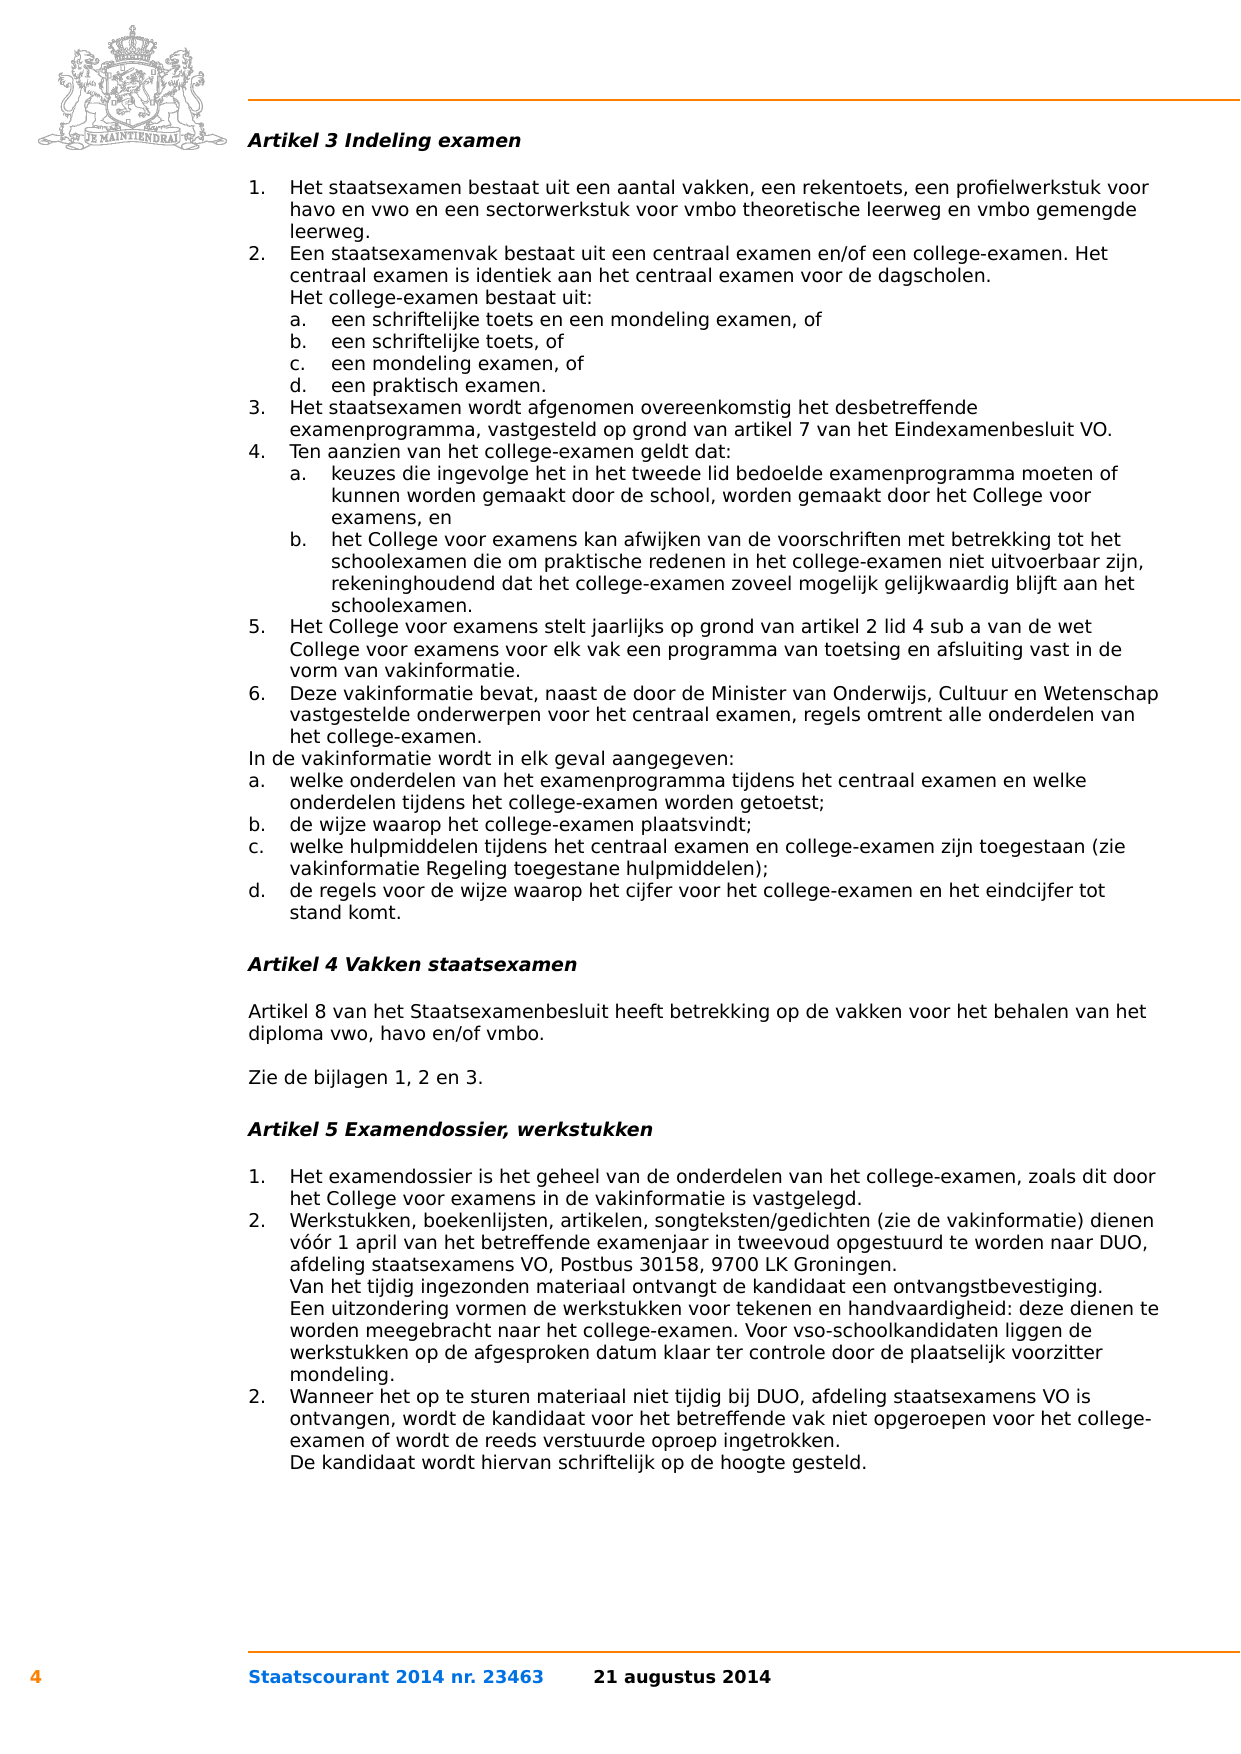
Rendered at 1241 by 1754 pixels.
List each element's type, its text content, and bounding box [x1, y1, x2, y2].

picture [38, 25, 227, 150]
text Zie de bijlagen 1, 2 en 3. [248, 1067, 1163, 1089]
text 3. Het staatsexamen wordt afgenomen overeenkomstig het desbetreffende examenprogramma, vastgesteld op grond van artikel 7 van het Eindexamenbesluit VO. [248, 397, 1163, 441]
text 5. Het College voor examens stelt jaarlijks op grond van artikel 2 lid 4 sub a van de wet College voor examens voor elk vak een programma van toetsing en afsluiting vast in de vorm van vakinformatie. [248, 616, 1163, 682]
text b. de wijze waarop het college-examen plaatsvindt; [248, 814, 1163, 836]
text a. een schriftelijke toets en een mondeling examen, of [289, 309, 1163, 331]
text c. welke hulpmiddelen tijdens het centraal examen en college-examen zijn toegestaan (zie vakinformatie Regeling toegestane hulpmiddelen); [248, 836, 1163, 880]
subtitle Artikel 5 Examendossier, werkstukken [248, 1119, 1163, 1141]
text d. een praktisch examen. [289, 375, 1163, 397]
text 2. Werkstukken, boekenlijsten, artikelen, songteksten/gedichten (zie de vakinformatie) dienen vóór 1 april van het betreffende examenjaar in tweevoud opgestuurd te worden naar DUO, afdeling staatsexamens VO, Postbus 30158, 9700 LK Groningen. [248, 1210, 1163, 1276]
subtitle Artikel 3 Indeling examen [248, 130, 1163, 152]
text a. keuzes die ingevolge het in het tweede lid bedoelde examenprogramma moeten of kunnen worden gemaakt door de school, worden gemaakt door het College voor examens, en [289, 463, 1163, 528]
text Een uitzondering vormen de werkstukken voor tekenen en handvaardigheid: deze dienen te worden meegebracht naar het college-examen. Voor vso-schoolkandidaten liggen de werkstukken op de afgesproken datum klaar ter controle door de plaatselijk voorzitter mondeling. [289, 1298, 1163, 1386]
text a. welke onderdelen van het examenprogramma tijdens het centraal examen en welke onderdelen tijdens het college-examen worden getoetst; [248, 770, 1163, 814]
text Het college-examen bestaat uit: [289, 287, 1163, 309]
text b. een schriftelijke toets, of [289, 331, 1163, 353]
text De kandidaat wordt hiervan schriftelijk op de hoogte gesteld. [289, 1452, 1163, 1474]
text c. een mondeling examen, of [289, 353, 1163, 375]
text 4. Ten aanzien van het college-examen geldt dat: [248, 441, 1163, 463]
text d. de regels voor de wijze waarop het cijfer voor het college-examen en het eindcijfer tot stand komt. [248, 880, 1163, 924]
text 2. Wanneer het op te sturen materiaal niet tijdig bij DUO, afdeling staatsexamens VO is ontvangen, wordt de kandidaat voor het betreffende vak niet opgeroepen voor het college-examen of wordt de reeds verstuurde oproep ingetrokken. [248, 1386, 1163, 1452]
subtitle Artikel 4 Vakken staatsexamen [248, 954, 1163, 976]
text Artikel 8 van het Staatsexamenbesluit heeft betrekking op de vakken voor het behalen van het diploma vwo, havo en/of vmbo. [248, 1001, 1163, 1045]
text 1. Het examendossier is het geheel van de onderdelen van het college-examen, zoals dit door het College voor examens in de vakinformatie is vastgelegd. [248, 1166, 1163, 1210]
text 2. Een staatsexamenvak bestaat uit een centraal examen en/of een college-examen. Het centraal examen is identiek aan het centraal examen voor de dagscholen. [248, 243, 1163, 287]
text b. het College voor examens kan afwijken van de voorschriften met betrekking tot het schoolexamen die om praktische redenen in het college-examen niet uitvoerbaar zijn, rekeninghoudend dat het college-examen zoveel mogelijk gelijkwaardig blijft aan het schoolexamen. [289, 528, 1163, 616]
text 1. Het staatsexamen bestaat uit een aantal vakken, een rekentoets, een profielwerkstuk voor havo en vwo en een sectorwerkstuk voor vmbo theoretische leerweg en vmbo gemengde leerweg. [248, 177, 1163, 243]
text Van het tijdig ingezonden materiaal ontvangt de kandidaat een ontvangstbevestiging. [289, 1276, 1163, 1298]
text In de vakinformatie wordt in elk geval aangegeven: [248, 748, 1163, 770]
text 6. Deze vakinformatie bevat, naast de door de Minister van Onderwijs, Cultuur en Wetenschap vastgestelde onderwerpen voor het centraal examen, regels omtrent alle onderdelen van het college-examen. [248, 682, 1163, 748]
